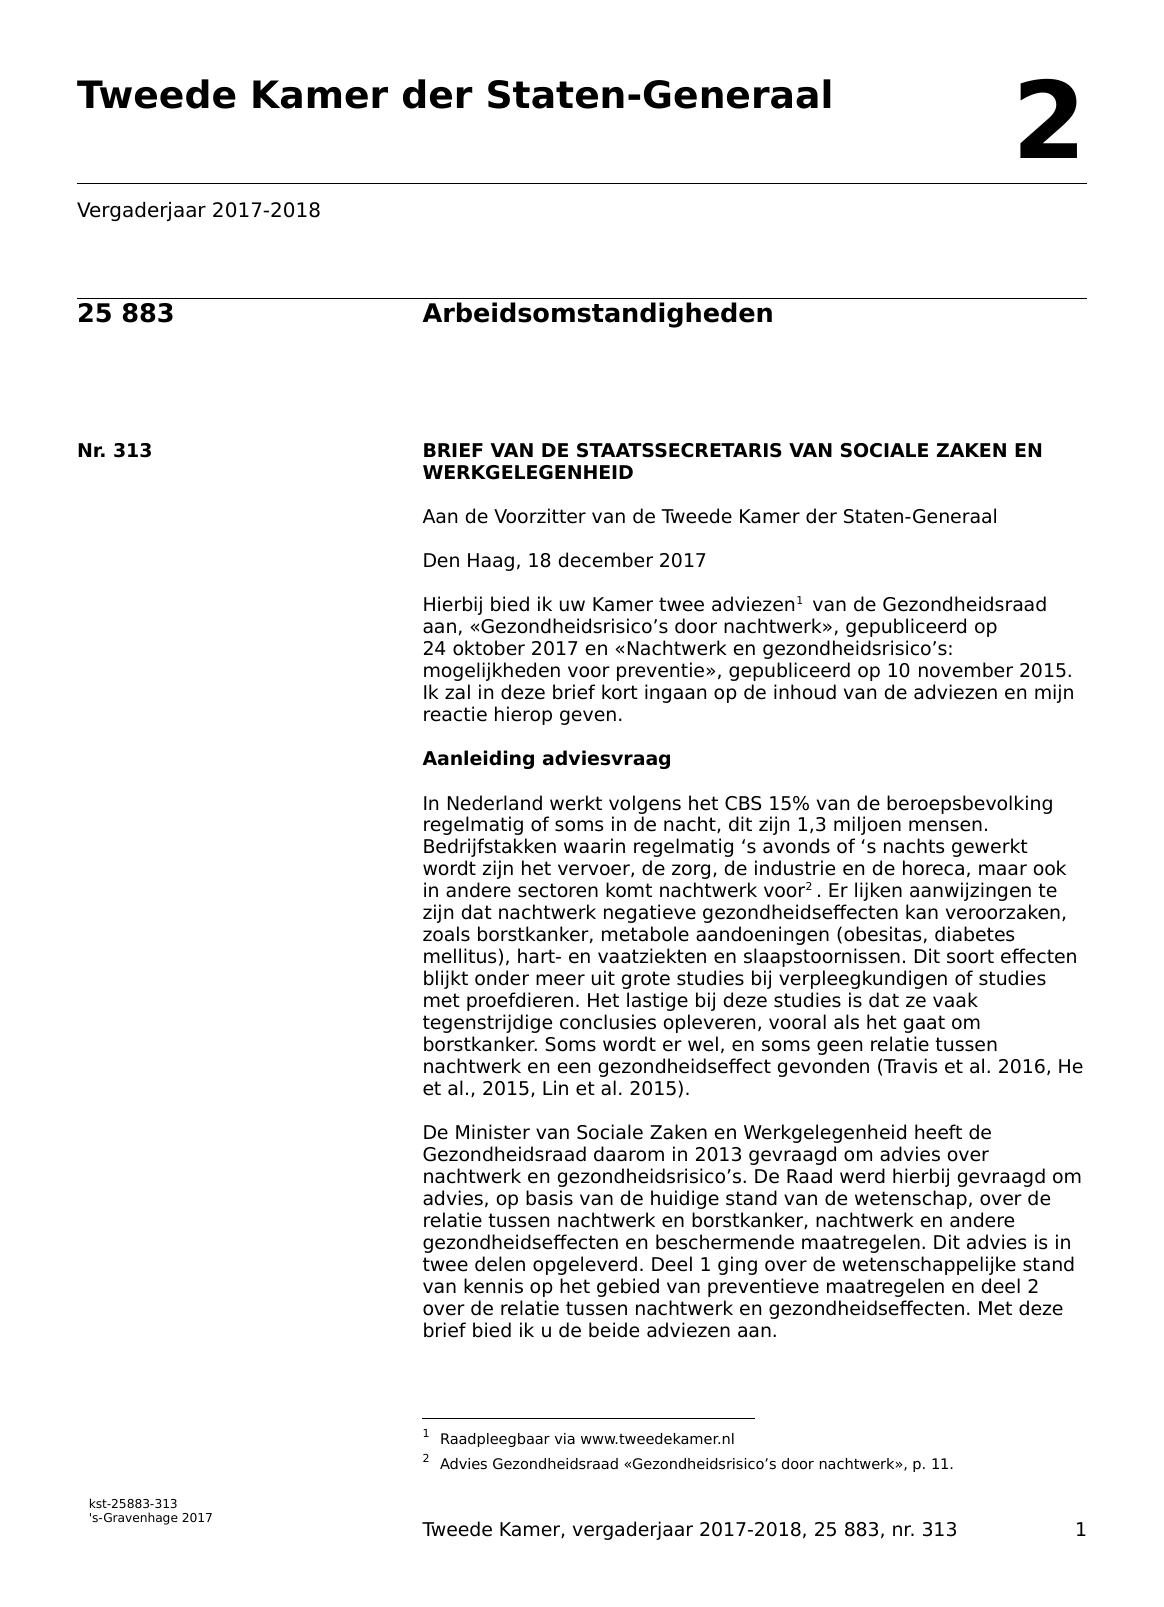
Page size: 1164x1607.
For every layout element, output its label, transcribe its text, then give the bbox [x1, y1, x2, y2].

text De Minister van Sociale Zaken en Werkgelegenheid heeft de Gezondheidsraad daarom in 2013 gevraagd om advies over nachtwerk en gezondheidsrisico’s. De Raad werd hierbij gevraagd om advies, op basis van de huidige stand van de wetenschap, over de relatie tussen nachtwerk en borstkanker, nachtwerk en andere gezondheidseffecten en beschermende maatregelen. Dit advies is in twee delen opgeleverd. Deel 1 ging over de wetenschappelijke stand van kennis op het gebied van preventieve maatregelen en deel 2 over de relatie tussen nachtwerk en gezondheidseffecten. Met deze brief bied ik u de beide adviezen aan. [422, 1122, 1087, 1342]
text Raadpleegbaar via www.tweedekamer.nl [422, 1427, 1087, 1449]
subtitle 25 883 Arbeidsomstandigheden [77, 299, 1087, 329]
subtitle Aanleiding adviesvraag [422, 748, 1087, 770]
text Aan de Voorzitter van de Tweede Kamer der Staten-Generaal [422, 506, 1087, 528]
subtitle Nr. 313 BRIEF VAN DE STAATSSECRETARIS VAN SOCIALE ZAKEN EN WERKGELEGENHEID [77, 440, 1087, 484]
text In Nederland werkt volgens het CBS 15% van de beroepsbevolking regelmatig of soms in de nacht, dit zijn 1,3 miljoen mensen. Bedrijfstakken waarin regelmatig ‘s avonds of ‘s nachts gewerkt wordt zijn het vervoer, de zorg, de industrie en de horeca, maar ook in andere sectoren komt nachtwerk voor. Er lijken aanwijzingen te zijn dat nachtwerk negatieve gezondheidseffecten kan veroorzaken, zoals borstkanker, metabole aandoeningen (obesitas, diabetes mellitus), hart- en vaatziekten en slaapstoornissen. Dit soort effecten blijkt onder meer uit grote studies bij verpleegkundigen of studies met proefdieren. Het lastige bij deze studies is dat ze vaak tegenstrijdige conclusies opleveren, vooral als het gaat om borstkanker. Soms wordt er wel, en soms geen relatie tussen nachtwerk en een gezondheidseffect gevonden (Travis et al. 2016, He et al., 2015, Lin et al. 2015). [422, 792, 1087, 1100]
text 's-Gravenhage 2017 [88, 1511, 323, 1525]
table_cell Vergaderjaar 2017-2018 [77, 184, 1087, 298]
text kst-25883-313 [88, 1497, 323, 1511]
table_header Tweede Kamer der Staten-Generaal [77, 59, 886, 183]
text Hierbij bied ik uw Kamer twee adviezen van de Gezondheidsraad aan, «Gezondheidsrisico’s door nachtwerk», gepubliceerd op 24 oktober 2017 en «Nachtwerk en gezondheidsrisico’s: mogelijkheden voor preventie», gepubliceerd op 10 november 2015. Ik zal in deze brief kort ingaan op de inhoud van de adviezen en mijn reactie hierop geven. [422, 594, 1087, 726]
text Advies Gezondheidsraad «Gezondheidsrisico’s door nachtwerk», p. 11. [422, 1452, 1087, 1474]
table_header 2 [886, 59, 1087, 183]
text Den Haag, 18 december 2017 [422, 550, 1087, 572]
